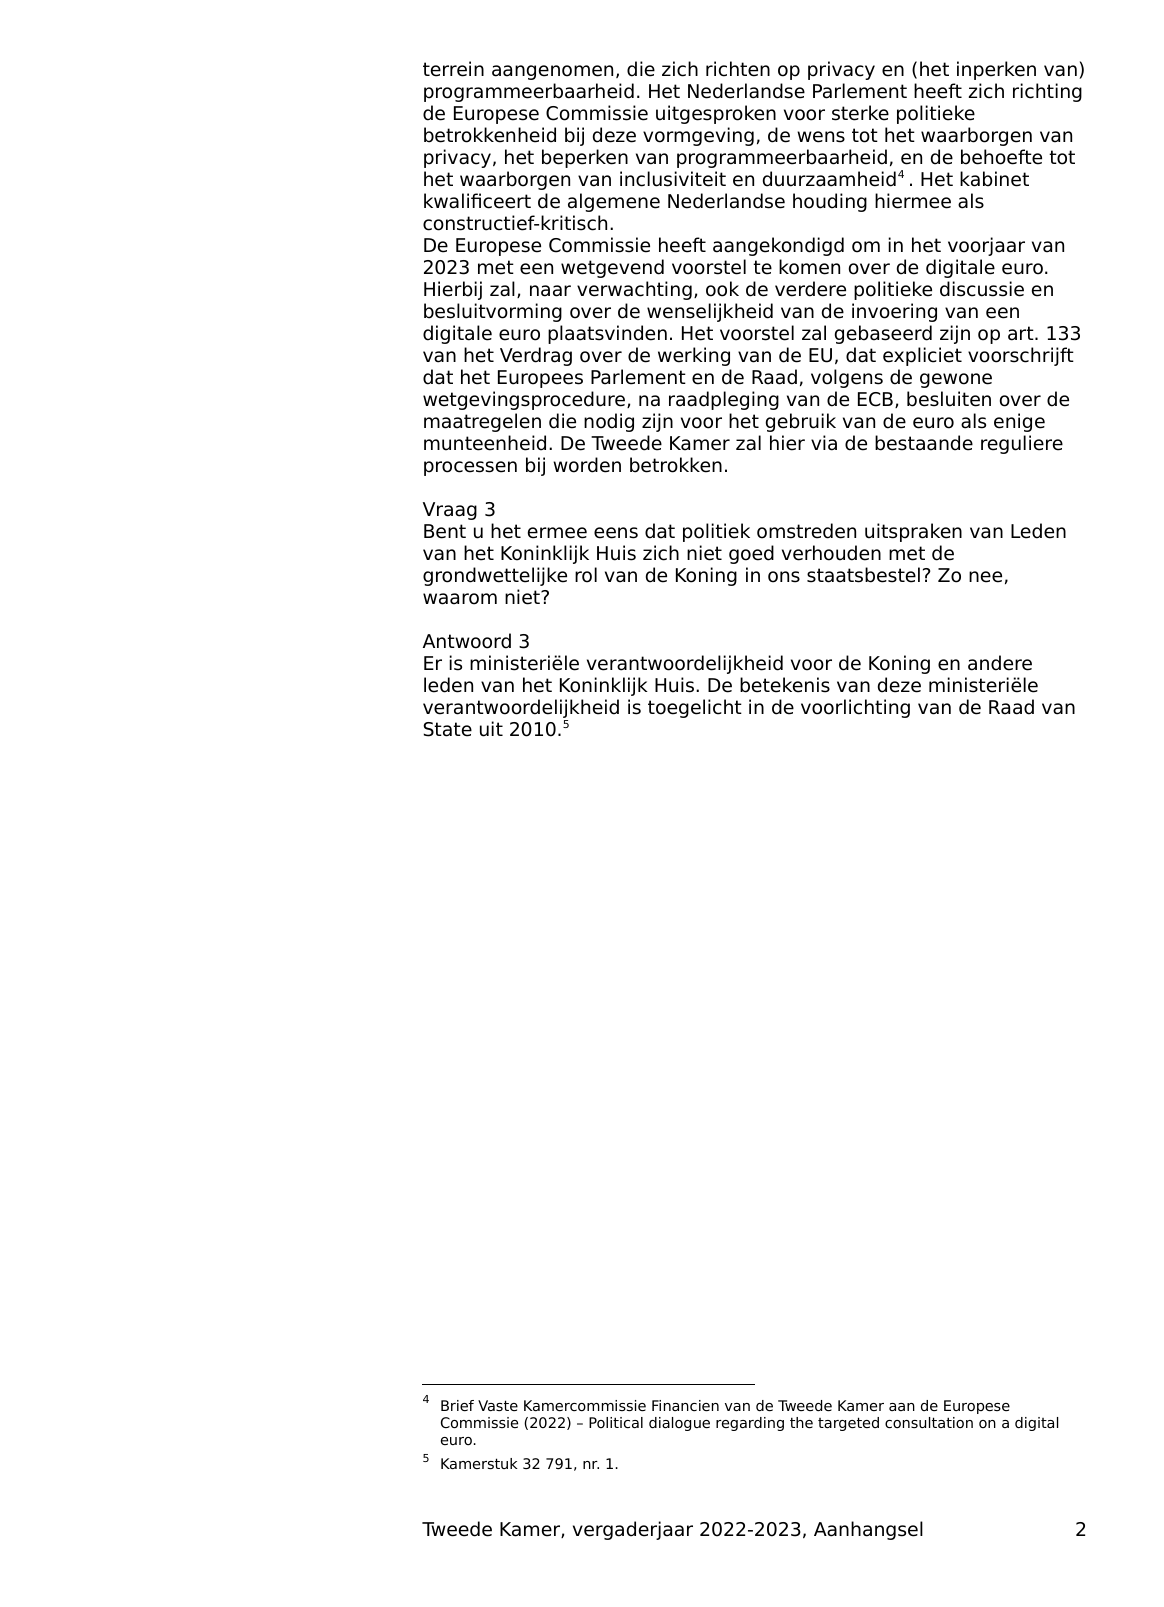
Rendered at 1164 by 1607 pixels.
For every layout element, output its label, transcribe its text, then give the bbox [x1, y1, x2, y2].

text Er is ministeriële verantwoordelijkheid voor de Koning en andere leden van het Koninklijk Huis. De betekenis van deze ministeriële verantwoordelijkheid is toegelicht in de voorlichting van de Raad van State uit 2010. [422, 653, 1087, 741]
text terrein aangenomen, die zich richten op privacy en (het inperken van) programmeerbaarheid. Het Nederlandse Parlement heeft zich richting de Europese Commissie uitgesproken voor sterke politieke betrokkenheid bij deze vormgeving, de wens tot het waarborgen van privacy, het beperken van programmeerbaarheid, en de behoefte tot het waarborgen van inclusiviteit en duurzaamheid. Het kabinet kwalificeert de algemene Nederlandse houding hiermee als constructief-kritisch. [422, 59, 1087, 235]
text Kamerstuk 32 791, nr. 1. [422, 1452, 1087, 1474]
text Vraag 3 [422, 499, 1087, 521]
text Brief Vaste Kamercommissie Financien van de Tweede Kamer aan de Europese Commissie (2022) – Political dialogue regarding the targeted consultation on a digital euro. [422, 1393, 1087, 1449]
text De Europese Commissie heeft aangekondigd om in het voorjaar van 2023 met een wetgevend voorstel te komen over de digitale euro. Hierbij zal, naar verwachting, ook de verdere politieke discussie en besluitvorming over de wenselijkheid van de invoering van een digitale euro plaatsvinden. Het voorstel zal gebaseerd zijn op art. 133 van het Verdrag over de werking van de EU, dat expliciet voorschrijft dat het Europees Parlement en de Raad, volgens de gewone wetgevingsprocedure, na raadpleging van de ECB, besluiten over de maatregelen die nodig zijn voor het gebruik van de euro als enige munteenheid. De Tweede Kamer zal hier via de bestaande reguliere processen bij worden betrokken. [422, 235, 1087, 477]
text Bent u het ermee eens dat politiek omstreden uitspraken van Leden van het Koninklijk Huis zich niet goed verhouden met de grondwettelijke rol van de Koning in ons staatsbestel? Zo nee, waarom niet? [422, 521, 1087, 609]
text Antwoord 3 [422, 631, 1087, 653]
